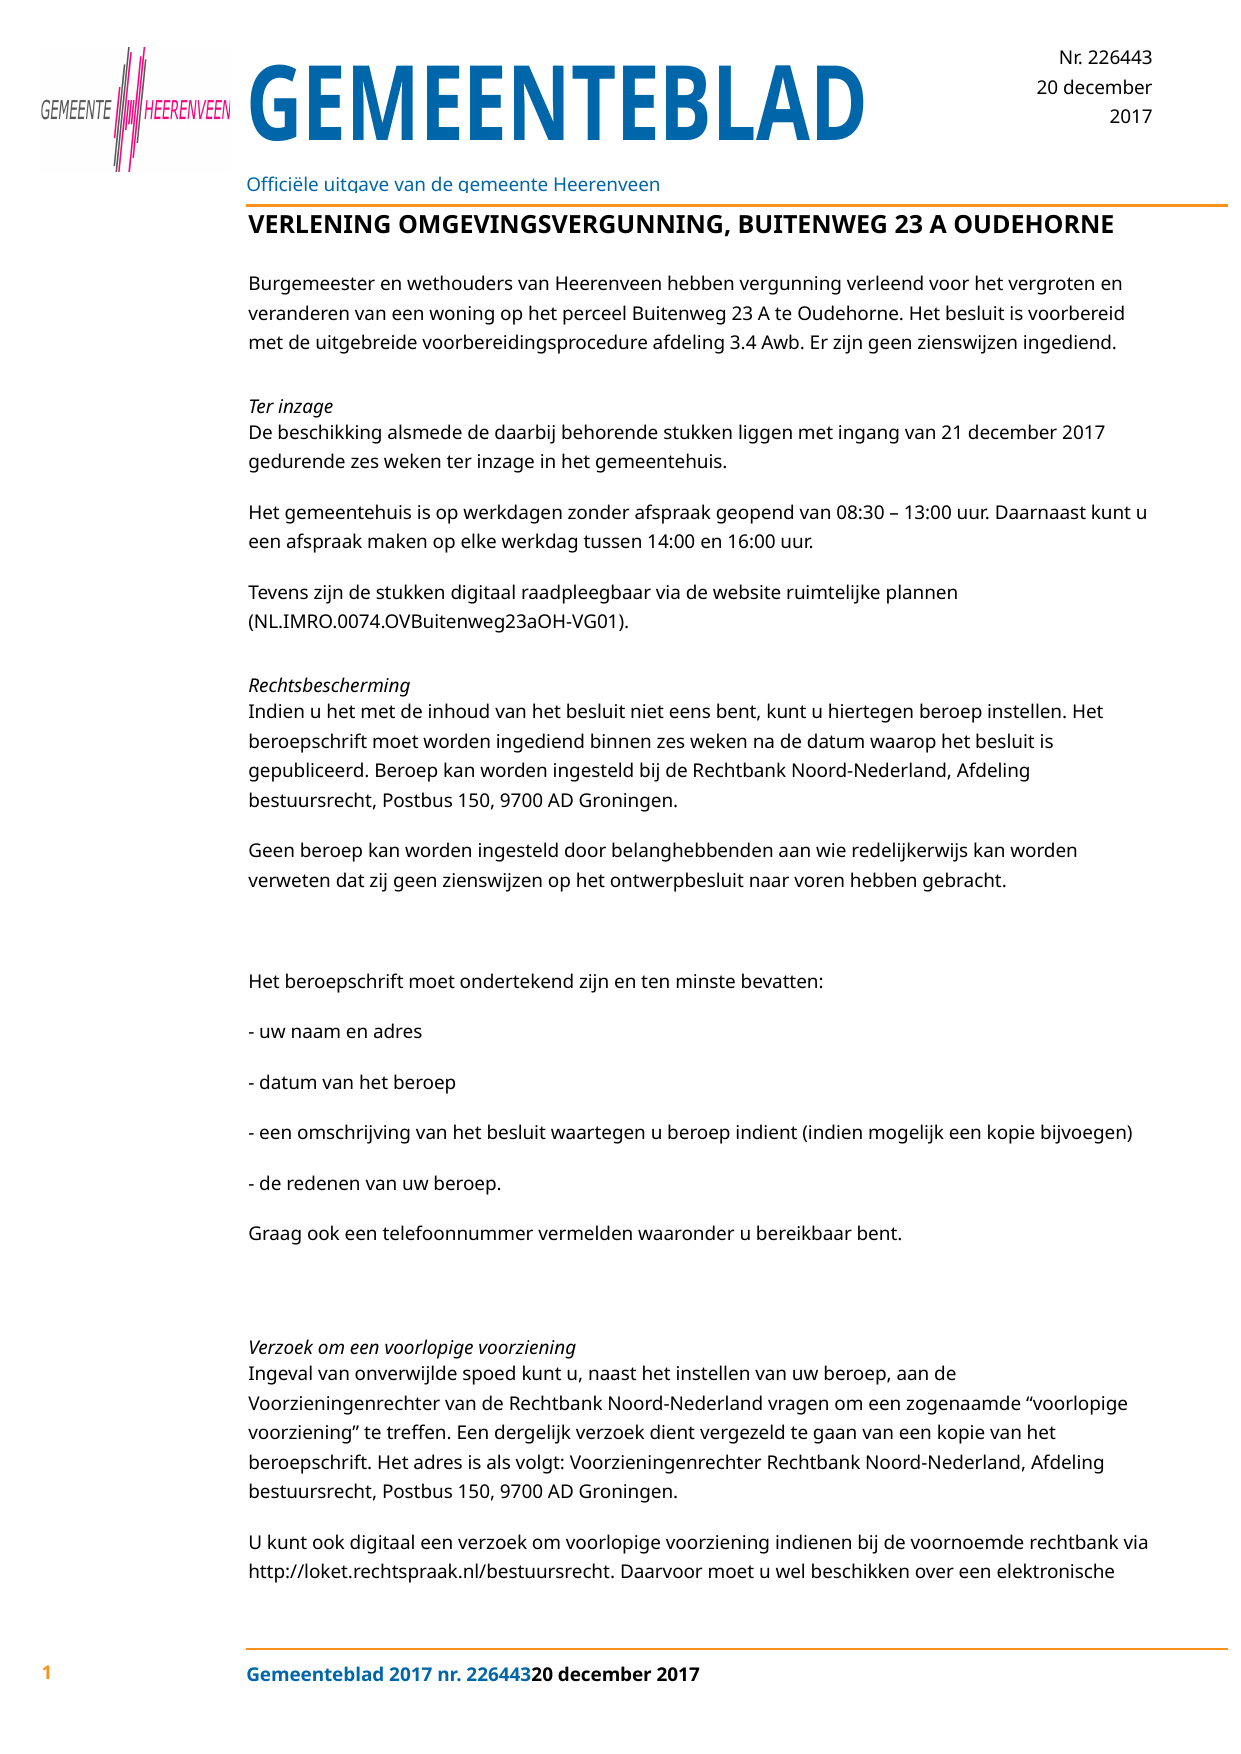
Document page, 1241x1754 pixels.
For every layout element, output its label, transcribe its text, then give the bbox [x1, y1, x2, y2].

picture [41, 47, 231, 172]
text - uw naam en adres [248, 1018, 1152, 1044]
text Rechtsbescherming [248, 673, 1152, 698]
text Graag ook een telefoonnummer vermelden waaronder u bereikbaar bent. [248, 1220, 1152, 1246]
text Geen beroep kan worden ingesteld door belanghebbenden aan wie redelijkerwijs kan worden verweten dat zij geen zienswijzen op het ontwerpbesluit naar voren hebben gebracht. [248, 838, 1152, 893]
text - een omschrijving van het besluit waartegen u beroep indient (indien mogelijk een kopie bijvoegen) [248, 1119, 1152, 1145]
text Ingeval van onverwijlde spoed kunt u, naast het instellen van uw beroep, aan de Voorzieningenrechter van de Rechtbank Noord-Nederland vragen om een zogenaamde “voorlopige voorziening” te treffen. Een dergelijk verzoek dient vergezeld te gaan van een kopie van het beroepschrift. Het adres is als volgt: Voorzieningenrechter Rechtbank Noord-Nederland, Afdeling bestuursrecht, Postbus 150, 9700 AD Groningen. [248, 1360, 1152, 1504]
text VERLENING OMGEVINGSVERGUNNING, BUITENWEG 23 A OUDEHORNE [248, 207, 1152, 241]
text Indien u het met de inhoud van het besluit niet eens bent, kunt u hiertegen beroep instellen. Het beroepschrift moet worden ingediend binnen zes weken na de datum waarop het besluit is gepubliceerd. Beroep kan worden ingesteld bij de Rechtbank Noord-Nederland, Afdeling bestuursrecht, Postbus 150, 9700 AD Groningen. [248, 698, 1152, 813]
text Verzoek om een voorlopige voorziening [248, 1334, 1152, 1360]
text U kunt ook digitaal een verzoek om voorlopige voorziening indienen bij de voornoemde rechtbank via http://loket.rechtspraak.nl/bestuursrecht. Daarvoor moet u wel beschikken over een elektronische [248, 1529, 1152, 1584]
text Burgemeester en wethouders van Heerenveen hebben vergunning verleend voor het vergroten en veranderen van een woning op het perceel Buitenweg 23 A te Oudehorne. Het besluit is voorbereid met de uitgebreide voorbereidingsprocedure afdeling 3.4 Awb. Er zijn geen zienswijzen ingediend. [248, 270, 1152, 355]
text Het gemeentehuis is op werkdagen zonder afspraak geopend van 08:30 – 13:00 uur. Daarnaast kunt u een afspraak maken op elke werkdag tussen 14:00 en 16:00 uur. [248, 499, 1152, 554]
text - de redenen van uw beroep. [248, 1170, 1152, 1195]
text Ter inzage [248, 393, 1152, 419]
text Tevens zijn de stukken digitaal raadpleegbaar via de website ruimtelijke plannen (NL.IMRO.0074.OVBuitenweg23aOH-VG01). [248, 579, 1152, 634]
text - datum van het beroep [248, 1069, 1152, 1094]
text De beschikking alsmede de daarbij behorende stukken liggen met ingang van 21 december 2017 gedurende zes weken ter inzage in het gemeentehuis. [248, 419, 1152, 474]
text Het beroepschrift moet ondertekend zijn en ten minste bevatten: [248, 968, 1152, 994]
